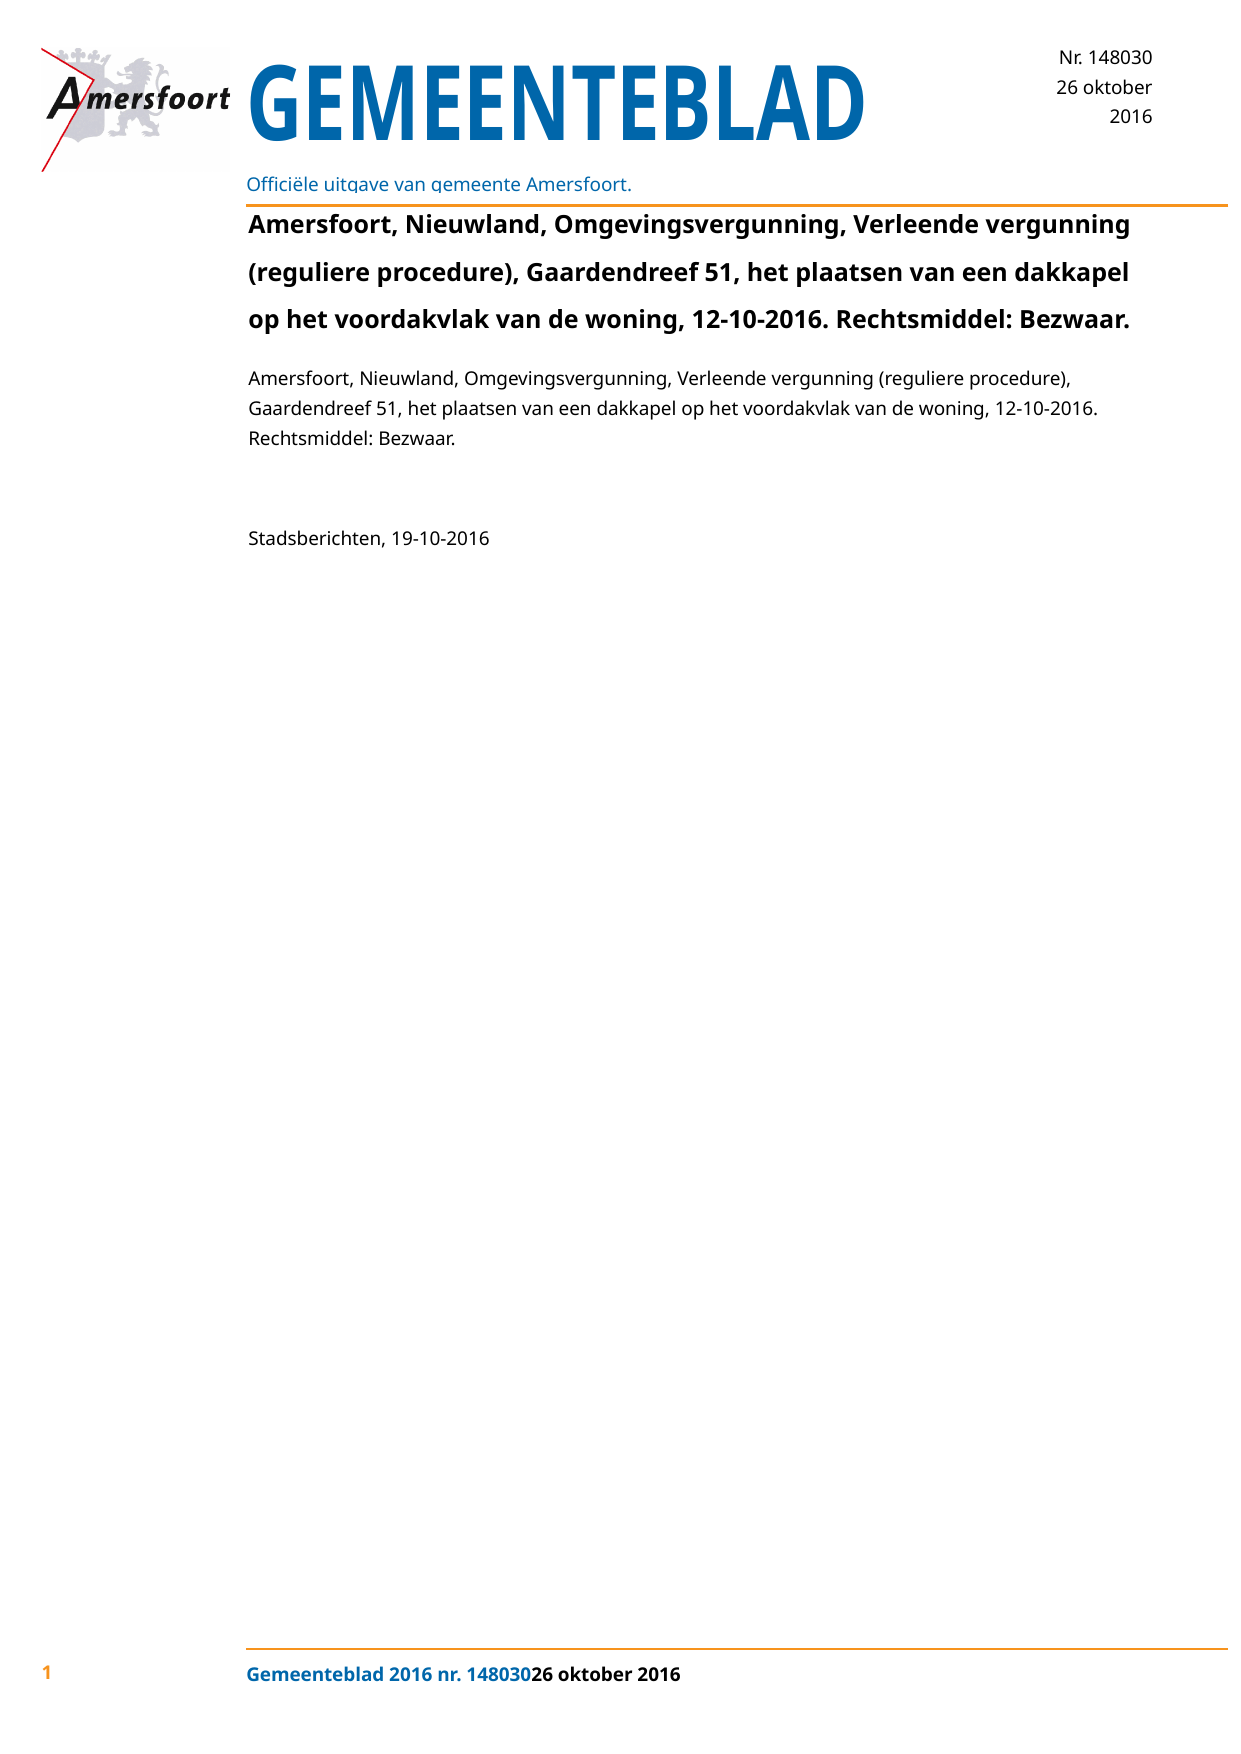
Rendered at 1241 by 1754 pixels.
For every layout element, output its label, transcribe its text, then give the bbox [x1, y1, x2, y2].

picture [41, 47, 231, 172]
text Amersfoort, Nieuwland, Omgevingsvergunning, Verleende vergunning (reguliere procedure), Gaardendreef 51, het plaatsen van een dakkapel op het voordakvlak van de woning, 12-10-2016. Rechtsmiddel: Bezwaar. [248, 366, 1152, 450]
text Stadsberichten, 19-10-2016 [248, 526, 1152, 551]
text Amersfoort, Nieuwland, Omgevingsvergunning, Verleende vergunning (reguliere procedure), Gaardendreef 51, het plaatsen van een dakkapel op het voordakvlak van de woning, 12-10-2016. Rechtsmiddel: Bezwaar. [248, 207, 1152, 336]
